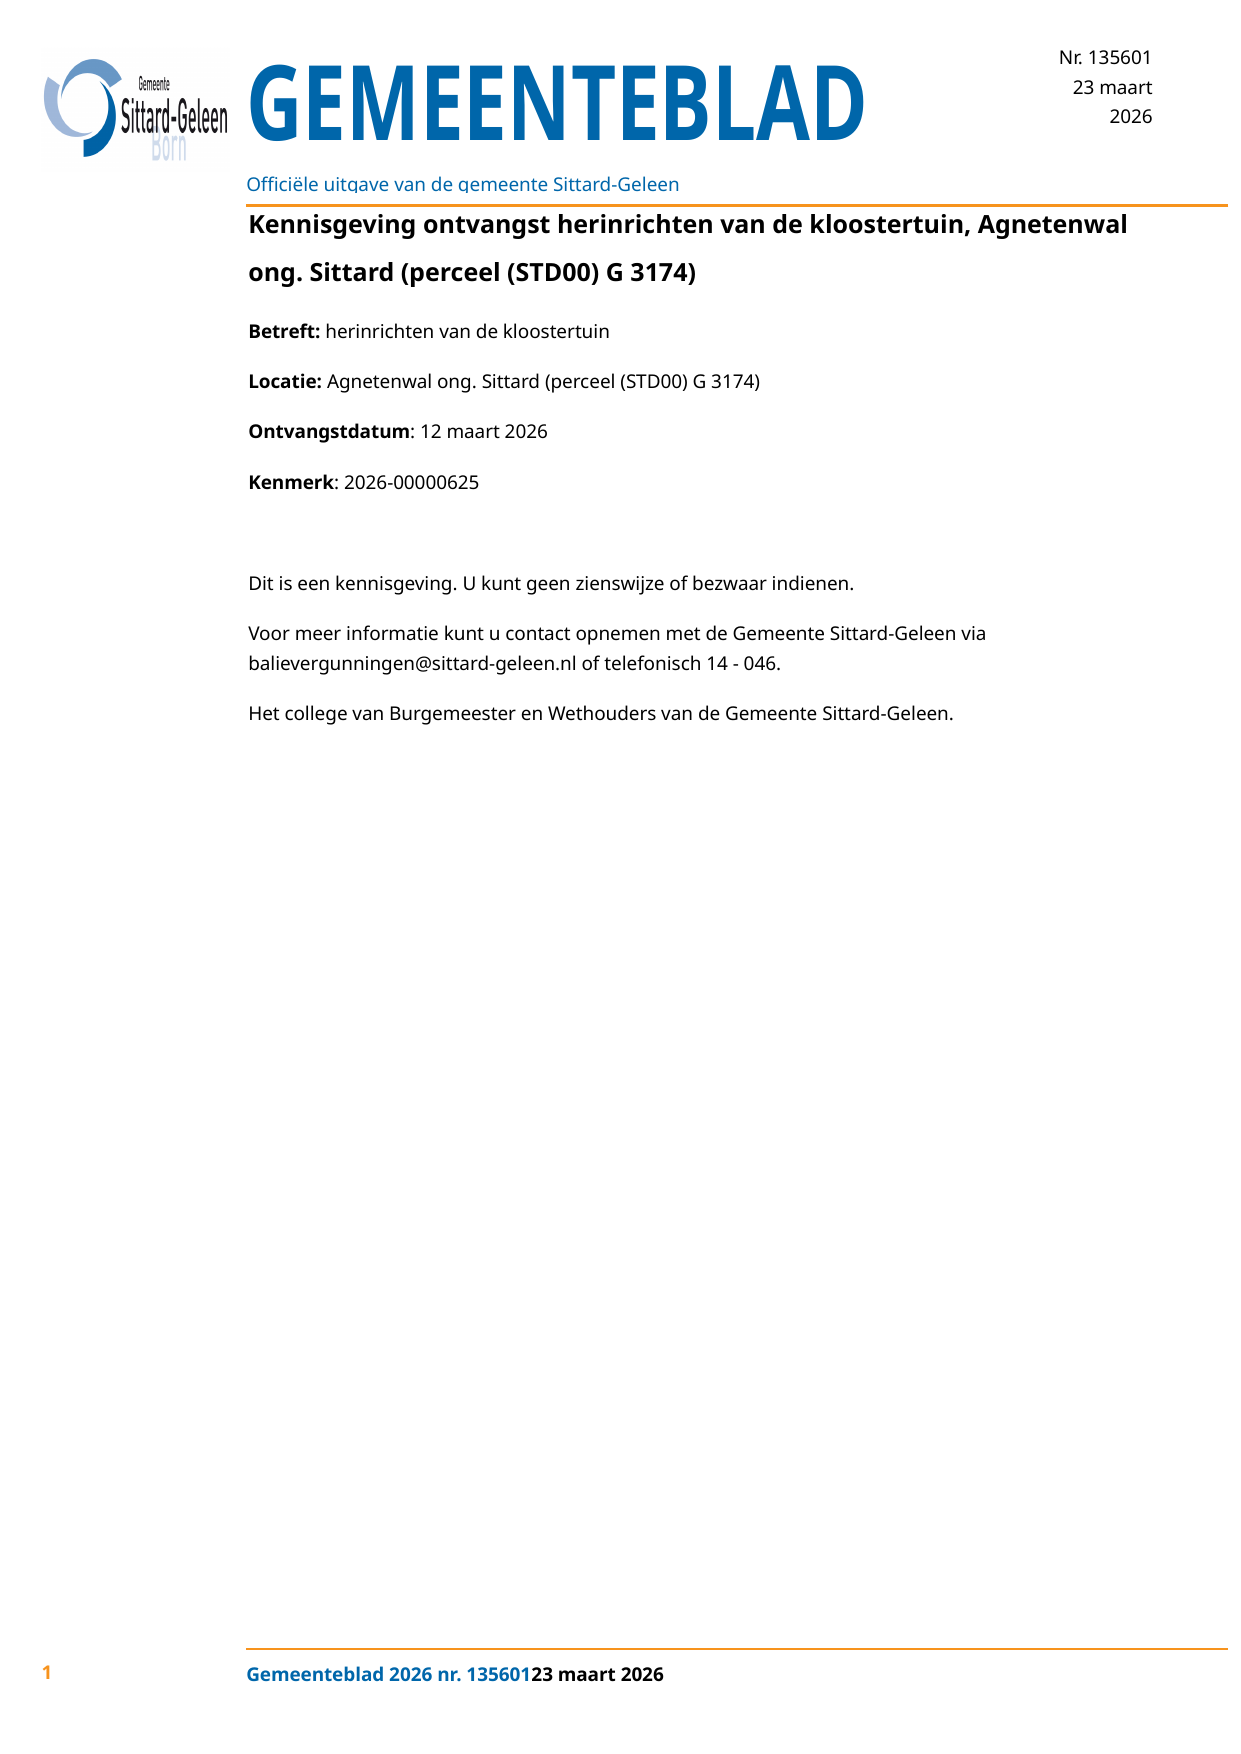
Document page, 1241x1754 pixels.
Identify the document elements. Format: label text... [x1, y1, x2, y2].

text Ontvangstdatum: 12 maart 2026 [248, 419, 1152, 444]
text Voor meer informatie kunt u contact opnemen met de Gemeente Sittard-Geleen via balievergunningen@sittard-geleen.nl of telefonisch 14 - 046. [248, 620, 1152, 676]
picture [41, 47, 231, 172]
text Dit is een kennisgeving. U kunt geen zienswijze of bezwaar indienen. [248, 570, 1152, 596]
text Betreft: herinrichten van de kloostertuin [248, 318, 1152, 344]
text Kennisgeving ontvangst herinrichten van de kloostertuin, Agnetenwal ong. Sittard (perceel (STD00) G 3174) [248, 207, 1152, 288]
text Locatie: Agnetenwal ong. Sittard (perceel (STD00) G 3174) [248, 368, 1152, 394]
text Het college van Burgemeester en Wethouders van de Gemeente Sittard-Geleen. [248, 700, 1152, 726]
text Kenmerk: 2026-00000625 [248, 469, 1152, 495]
